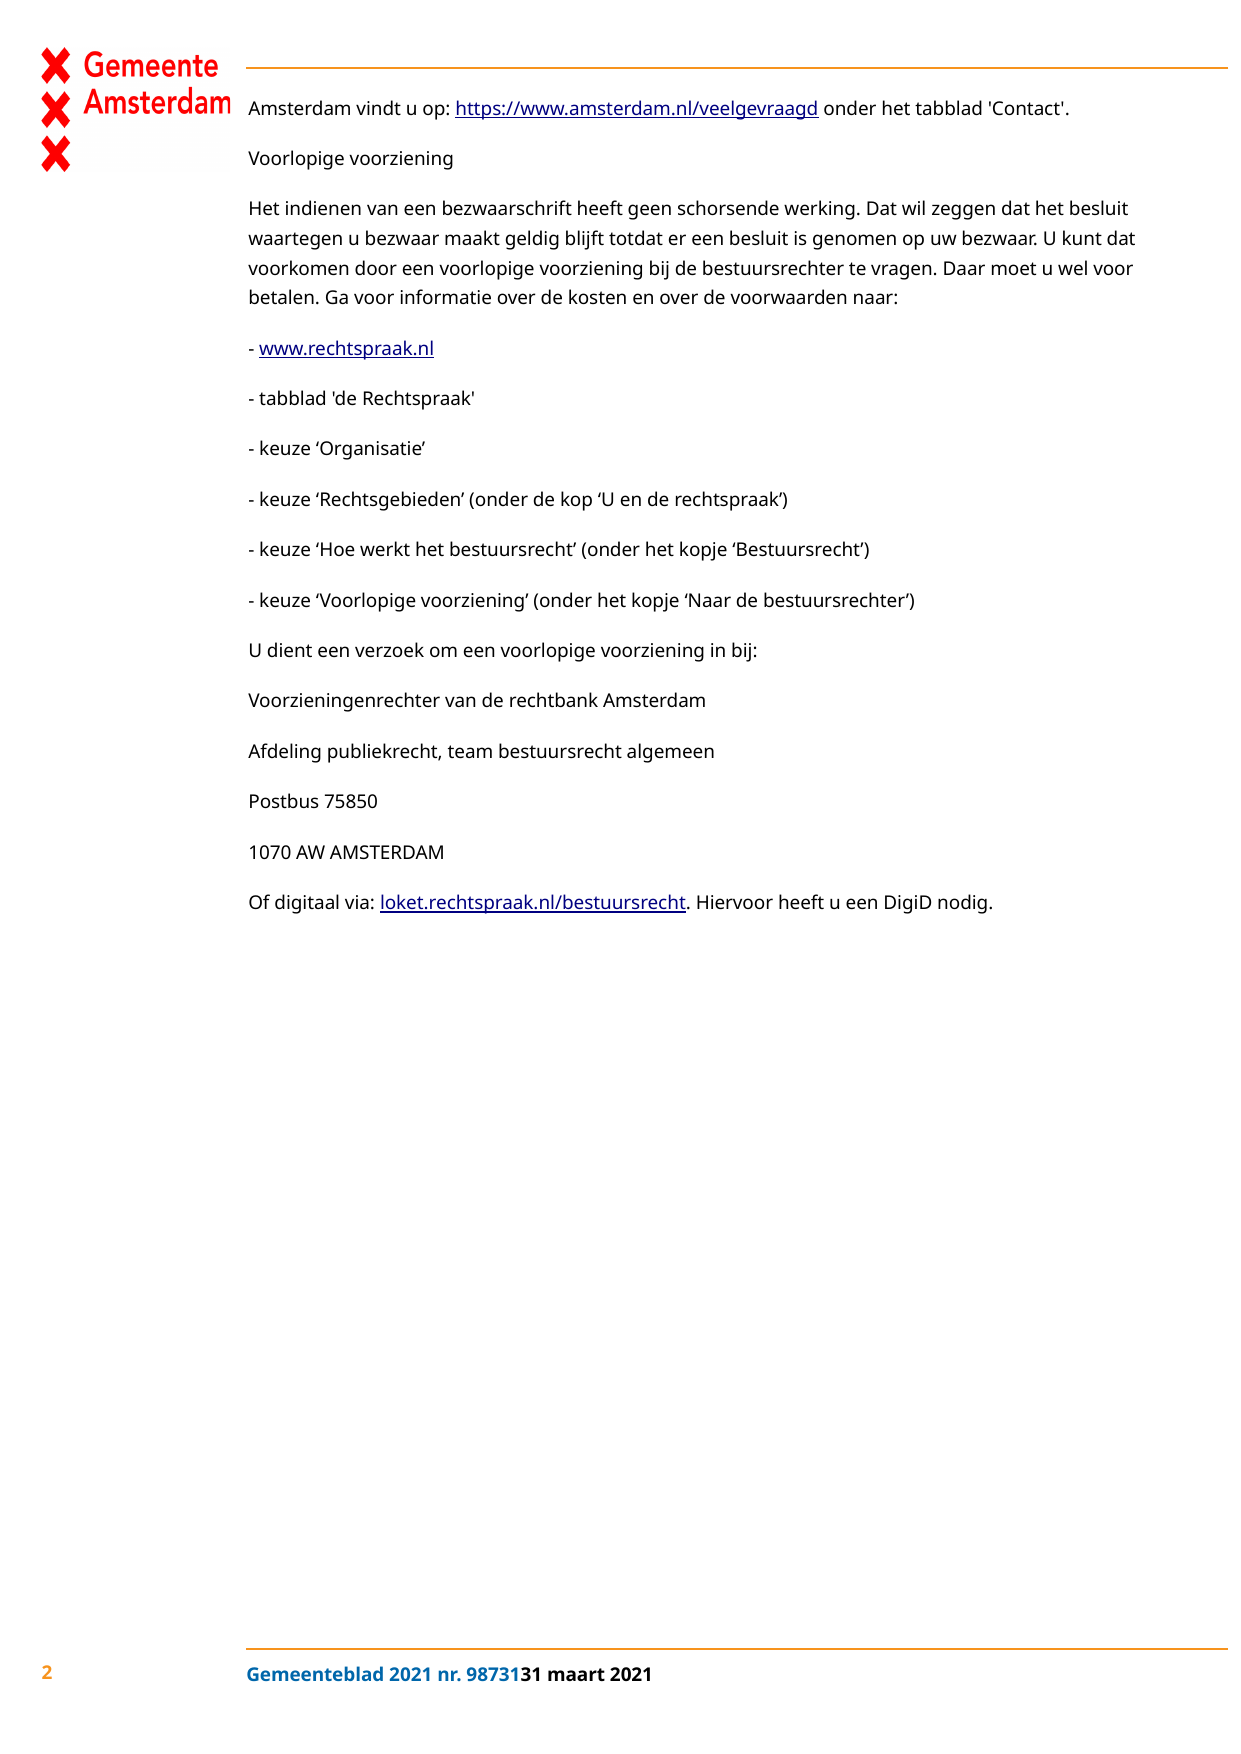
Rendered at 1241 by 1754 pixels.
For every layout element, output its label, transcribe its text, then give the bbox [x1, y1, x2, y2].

text - keuze ‘Voorlopige voorziening’ (onder het kopje ‘Naar de bestuursrechter’) [248, 587, 1152, 613]
text Of digitaal via: loket.rechtspraak.nl/bestuursrecht. Hiervoor heeft u een DigiD nodig. [248, 889, 1152, 915]
text Het indienen van een bezwaarschrift heeft geen schorsende werking. Dat wil zeggen dat het besluit waartegen u bezwaar maakt geldig blijft totdat er een besluit is genomen op uw bezwaar. U kunt dat voorkomen door een voorlopige voorziening bij de bestuursrechter te vragen. Daar moet u wel voor betalen. Ga voor informatie over de kosten en over de voorwaarden naar: [248, 196, 1152, 310]
text - keuze ‘Organisatie’ [248, 436, 1152, 461]
text - keuze ‘Hoe werkt het bestuursrecht’ (onder het kopje ‘Bestuursrecht’) [248, 536, 1152, 562]
picture [41, 47, 231, 172]
text - keuze ‘Rechtsgebieden’ (onder de kop ‘U en de rechtspraak’) [248, 486, 1152, 512]
text Postbus 75850 [248, 788, 1152, 814]
text - tabblad 'de Rechtspraak' [248, 385, 1152, 411]
text Afdeling publiekrecht, team bestuursrecht algemeen [248, 738, 1152, 764]
text Amsterdam vindt u op: https://www.amsterdam.nl/veelgevraagd onder het tabblad 'Contact'. [248, 95, 1152, 121]
text Voorzieningenrechter van de rechtbank Amsterdam [248, 688, 1152, 713]
text Voorlopige voorziening [248, 145, 1152, 171]
text - www.rechtspraak.nl [248, 335, 1152, 361]
text U dient een verzoek om een voorlopige voorziening in bij: [248, 637, 1152, 663]
text 1070 AW AMSTERDAM [248, 839, 1152, 865]
